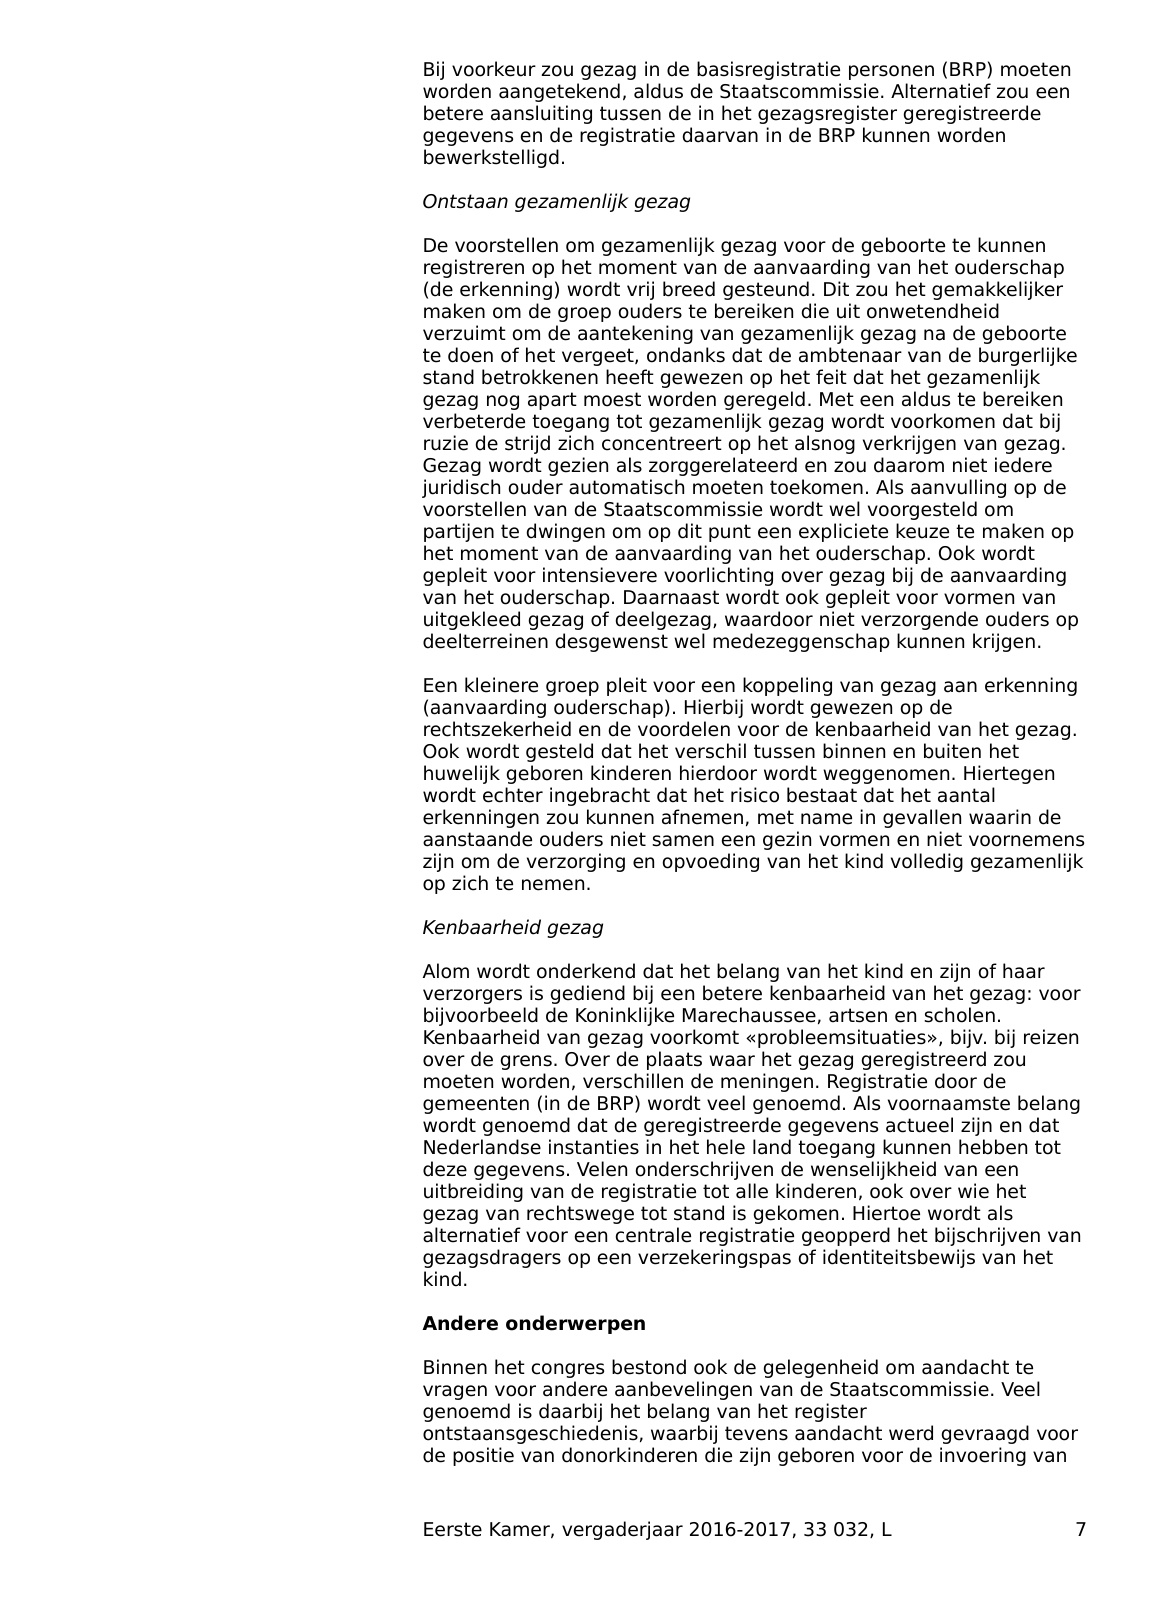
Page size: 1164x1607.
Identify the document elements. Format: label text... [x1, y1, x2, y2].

text De voorstellen om gezamenlijk gezag voor de geboorte te kunnen registreren op het moment van de aanvaarding van het ouderschap (de erkenning) wordt vrij breed gesteund. Dit zou het gemakkelijker maken om de groep ouders te bereiken die uit onwetendheid verzuimt om de aantekening van gezamenlijk gezag na de geboorte te doen of het vergeet, ondanks dat de ambtenaar van de burgerlijke stand betrokkenen heeft gewezen op het feit dat het gezamenlijk gezag nog apart moest worden geregeld. Met een aldus te bereiken verbeterde toegang tot gezamenlijk gezag wordt voorkomen dat bij ruzie de strijd zich concentreert op het alsnog verkrijgen van gezag. Gezag wordt gezien als zorggerelateerd en zou daarom niet iedere juridisch ouder automatisch moeten toekomen. Als aanvulling op de voorstellen van de Staatscommissie wordt wel voorgesteld om partijen te dwingen om op dit punt een expliciete keuze te maken op het moment van de aanvaarding van het ouderschap. Ook wordt gepleit voor intensievere voorlichting over gezag bij de aanvaarding van het ouderschap. Daarnaast wordt ook gepleit voor vormen van uitgekleed gezag of deelgezag, waardoor niet verzorgende ouders op deelterreinen desgewenst wel medezeggenschap kunnen krijgen. [422, 235, 1087, 653]
subtitle Kenbaarheid gezag [422, 917, 1087, 939]
text Binnen het congres bestond ook de gelegenheid om aandacht te vragen voor andere aanbevelingen van de Staatscommissie. Veel genoemd is daarbij het belang van het register ontstaansgeschiedenis, waarbij tevens aandacht werd gevraagd voor de positie van donorkinderen die zijn geboren voor de invoering van [422, 1357, 1087, 1467]
text Een kleinere groep pleit voor een koppeling van gezag aan erkenning (aanvaarding ouderschap). Hierbij wordt gewezen op de rechtszekerheid en de voordelen voor de kenbaarheid van het gezag. Ook wordt gesteld dat het verschil tussen binnen en buiten het huwelijk geboren kinderen hierdoor wordt weggenomen. Hiertegen wordt echter ingebracht dat het risico bestaat dat het aantal erkenningen zou kunnen afnemen, met name in gevallen waarin de aanstaande ouders niet samen een gezin vormen en niet voornemens zijn om de verzorging en opvoeding van het kind volledig gezamenlijk op zich te nemen. [422, 675, 1087, 895]
subtitle Andere onderwerpen [422, 1313, 1087, 1335]
text Bij voorkeur zou gezag in de basisregistratie personen (BRP) moeten worden aangetekend, aldus de Staatscommissie. Alternatief zou een betere aansluiting tussen de in het gezagsregister geregistreerde gegevens en de registratie daarvan in de BRP kunnen worden bewerkstelligd. [422, 59, 1087, 169]
subtitle Ontstaan gezamenlijk gezag [422, 191, 1087, 213]
text Alom wordt onderkend dat het belang van het kind en zijn of haar verzorgers is gediend bij een betere kenbaarheid van het gezag: voor bijvoorbeeld de Koninklijke Marechaussee, artsen en scholen. Kenbaarheid van gezag voorkomt «probleemsituaties», bijv. bij reizen over de grens. Over de plaats waar het gezag geregistreerd zou moeten worden, verschillen de meningen. Registratie door de gemeenten (in de BRP) wordt veel genoemd. Als voornaamste belang wordt genoemd dat de geregistreerde gegevens actueel zijn en dat Nederlandse instanties in het hele land toegang kunnen hebben tot deze gegevens. Velen onderschrijven de wenselijkheid van een uitbreiding van de registratie tot alle kinderen, ook over wie het gezag van rechtswege tot stand is gekomen. Hiertoe wordt als alternatief voor een centrale registratie geopperd het bijschrijven van gezagsdragers op een verzekeringspas of identiteitsbewijs van het kind. [422, 961, 1087, 1291]
